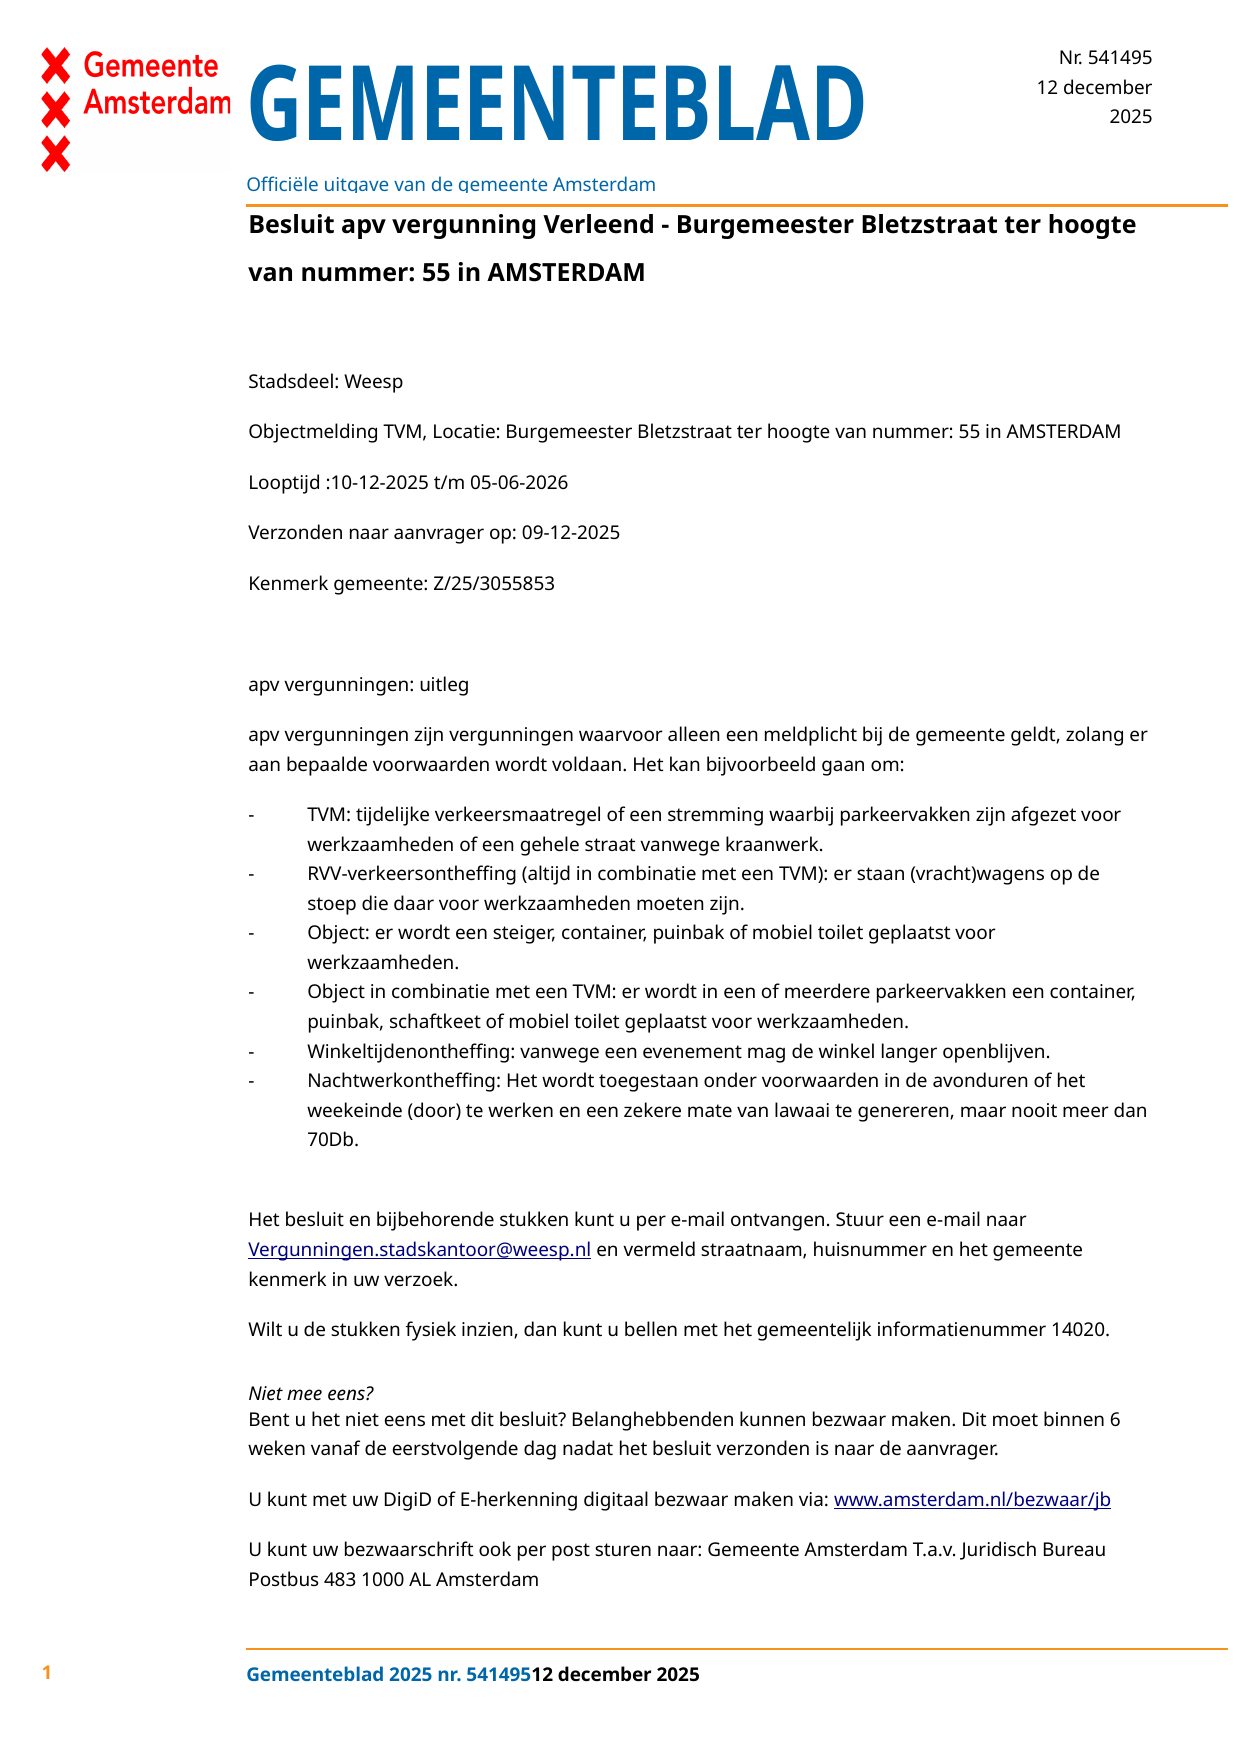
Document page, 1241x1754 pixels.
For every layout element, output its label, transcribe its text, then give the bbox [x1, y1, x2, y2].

text Besluit apv vergunning Verleend - Burgemeester Bletzstraat ter hoogte van nummer: 55 in AMSTERDAM [248, 207, 1152, 288]
list Object in combinatie met een TVM: er wordt in een of meerdere parkeervakken een container, puinbak, schaftkeet of mobiel toilet geplaatst voor werkzaamheden. [248, 979, 1152, 1034]
list RVV-verkeersontheffing (altijd in combinatie met een TVM): er staan (vracht)wagens op de stoep die daar voor werkzaamheden moeten zijn. [248, 860, 1152, 916]
text Looptijd :10-12-2025 t/m 05-06-2026 [248, 469, 1152, 495]
list Winkeltijdenontheffing: vanwege een evenement mag de winkel langer openblijven. [248, 1038, 1152, 1064]
text Stadsdeel: Weesp [248, 368, 1152, 394]
picture [41, 47, 231, 172]
text U kunt met uw DigiD of E-herkenning digitaal bezwaar maken via: www.amsterdam.nl/bezwaar/jb [248, 1486, 1152, 1512]
text Verzonden naar aanvrager op: 09-12-2025 [248, 519, 1152, 545]
text Kenmerk gemeente: Z/25/3055853 [248, 570, 1152, 596]
text Wilt u de stukken fysiek inzien, dan kunt u bellen met het gemeentelijk informatienummer 14020. [248, 1316, 1152, 1342]
list Nachtwerkontheffing: Het wordt toegestaan onder voorwaarden in de avonduren of het weekeinde (door) te werken en een zekere mate van lawaai te genereren, maar nooit meer dan 70Db. [248, 1067, 1152, 1152]
list TVM: tijdelijke verkeersmaatregel of een stremming waarbij parkeervakken zijn afgezet voor werkzaamheden of een gehele straat vanwege kraanwerk. [248, 801, 1152, 857]
text Het besluit en bijbehorende stukken kunt u per e-mail ontvangen. Stuur een e-mail naar Vergunningen.stadskantoor@weesp.nl en vermeld straatnaam, huisnummer en het gemeente kenmerk in uw verzoek. [248, 1207, 1152, 1292]
text apv vergunningen: uitleg [248, 671, 1152, 697]
text Niet mee eens? [248, 1380, 1152, 1406]
text Bent u het niet eens met dit besluit? Belanghebbenden kunnen bezwaar maken. Dit moet binnen 6 weken vanaf de eerstvolgende dag nadat het besluit verzonden is naar de aanvrager. [248, 1406, 1152, 1461]
text Objectmelding TVM, Locatie: Burgemeester Bletzstraat ter hoogte van nummer: 55 in AMSTERDAM [248, 419, 1152, 444]
list Object: er wordt een steiger, container, puinbak of mobiel toilet geplaatst voor werkzaamheden. [248, 919, 1152, 975]
text apv vergunningen zijn vergunningen waarvoor alleen een meldplicht bij de gemeente geldt, zolang er aan bepaalde voorwaarden wordt voldaan. Het kan bijvoorbeeld gaan om: [248, 721, 1152, 777]
text U kunt uw bezwaarschrift ook per post sturen naar: Gemeente Amsterdam T.a.v. Juridisch Bureau Postbus 483 1000 AL Amsterdam [248, 1536, 1152, 1592]
